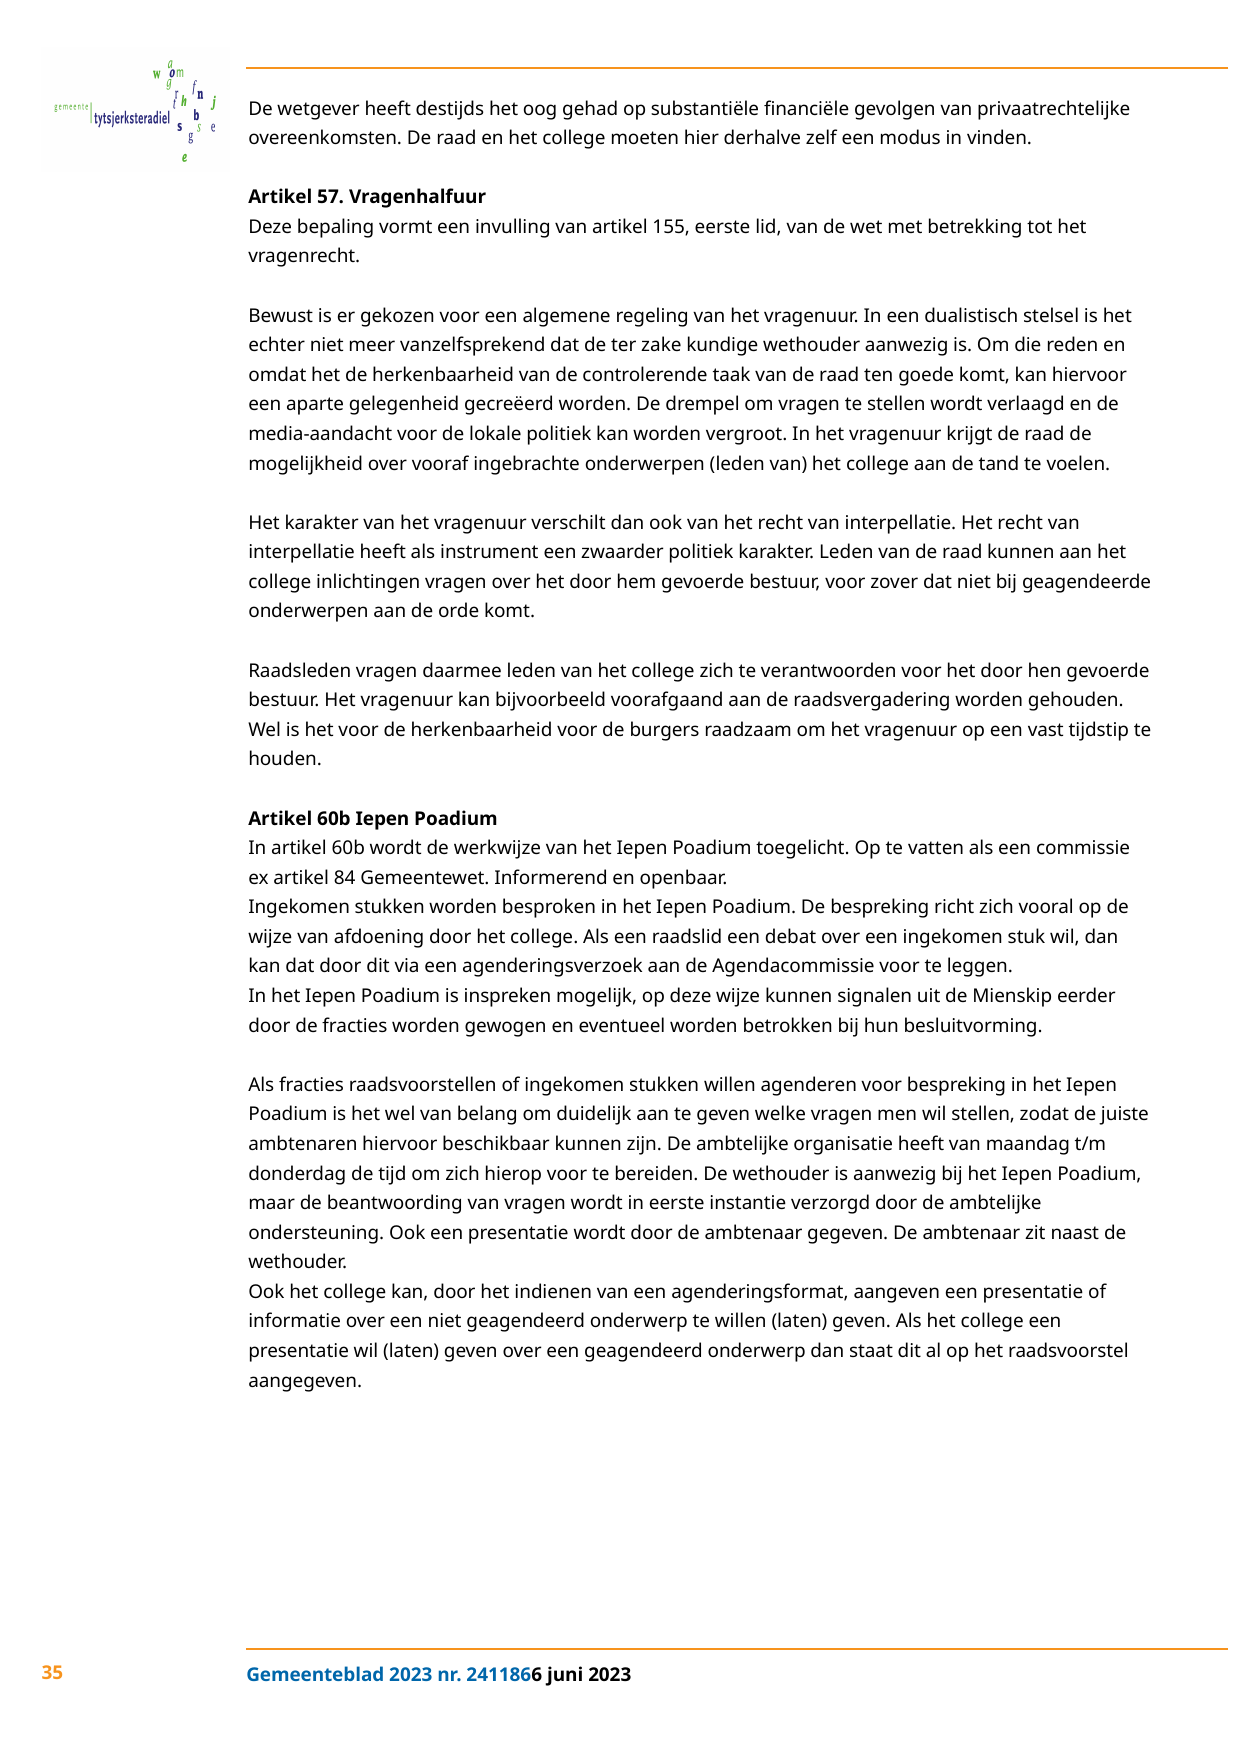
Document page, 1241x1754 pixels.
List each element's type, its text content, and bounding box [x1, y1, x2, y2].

text Ook het college kan, door het indienen van een agenderingsformat, aangeven een presentatie of informatie over een niet geagendeerd onderwerp te willen (laten) geven. Als het college een presentatie wil (laten) geven over een geagendeerd onderwerp dan staat dit al op het raadsvoorstel aangegeven. [248, 1278, 1152, 1393]
text De wetgever heeft destijds het oog gehad op substantiële financiële gevolgen van privaatrechtelijke overeenkomsten. De raad en het college moeten hier derhalve zelf een modus in vinden. [248, 95, 1152, 150]
text Bewust is er gekozen voor een algemene regeling van het vragenuur. In een dualistisch stelsel is het echter niet meer vanzelfsprekend dat de ter zake kundige wethouder aanwezig is. Om die reden en omdat het de herkenbaarheid van de controlerende taak van de raad ten goede komt, kan hiervoor een aparte gelegenheid gecreëerd worden. De drempel om vragen te stellen wordt verlaagd en de media-aandacht voor de lokale politiek kan worden vergroot. In het vragenuur krijgt de raad de mogelijkheid over vooraf ingebrachte onderwerpen (leden van) het college aan de tand te voelen. [248, 302, 1152, 476]
text Raadsleden vragen daarmee leden van het college zich te verantwoorden voor het door hen gevoerde bestuur. Het vragenuur kan bijvoorbeeld voorafgaand aan de raadsvergadering worden gehouden. Wel is het voor de herkenbaarheid voor de burgers raadzaam om het vragenuur op een vast tijdstip te houden. [248, 657, 1152, 771]
text Artikel 57. Vragenhalfuur [248, 183, 1152, 209]
text Het karakter van het vragenuur verschilt dan ook van het recht van interpellatie. Het recht van interpellatie heeft als instrument een zwaarder politiek karakter. Leden van de raad kunnen aan het college inlichtingen vragen over het door hem gevoerde bestuur, voor zover dat niet bij geagendeerde onderwerpen aan de orde komt. [248, 509, 1152, 623]
text Als fracties raadsvoorstellen of ingekomen stukken willen agenderen voor bespreking in het Iepen Poadium is het wel van belang om duidelijk aan te geven welke vragen men wil stellen, zodat de juiste ambtenaren hiervoor beschikbaar kunnen zijn. De ambtelijke organisatie heeft van maandag t/m donderdag de tijd om zich hierop voor te bereiden. De wethouder is aanwezig bij het Iepen Poadium, maar de beantwoording van vragen wordt in eerste instantie verzorgd door de ambtelijke ondersteuning. Ook een presentatie wordt door de ambtenaar gegeven. De ambtenaar zit naast de wethouder. [248, 1071, 1152, 1274]
text Ingekomen stukken worden besproken in het Iepen Poadium. De bespreking richt zich vooral op de wijze van afdoening door het college. Als een raadslid een debat over een ingekomen stuk wil, dan kan dat door dit via een agenderingsverzoek aan de Agendacommissie voor te leggen. [248, 893, 1152, 978]
text Artikel 60b Iepen Poadium [248, 805, 1152, 831]
text In artikel 60b wordt de werkwijze van het Iepen Poadium toegelicht. Op te vatten als een commissie ex artikel 84 Gemeentewet. Informerend en openbaar. [248, 834, 1152, 890]
text In het Iepen Poadium is inspreken mogelijk, op deze wijze kunnen signalen uit de Mienskip eerder door de fracties worden gewogen en eventueel worden betrokken bij hun besluitvorming. [248, 982, 1152, 1038]
text Deze bepaling vormt een invulling van artikel 155, eerste lid, van de wet met betrekking tot het vragenrecht. [248, 213, 1152, 268]
picture [41, 47, 231, 172]
